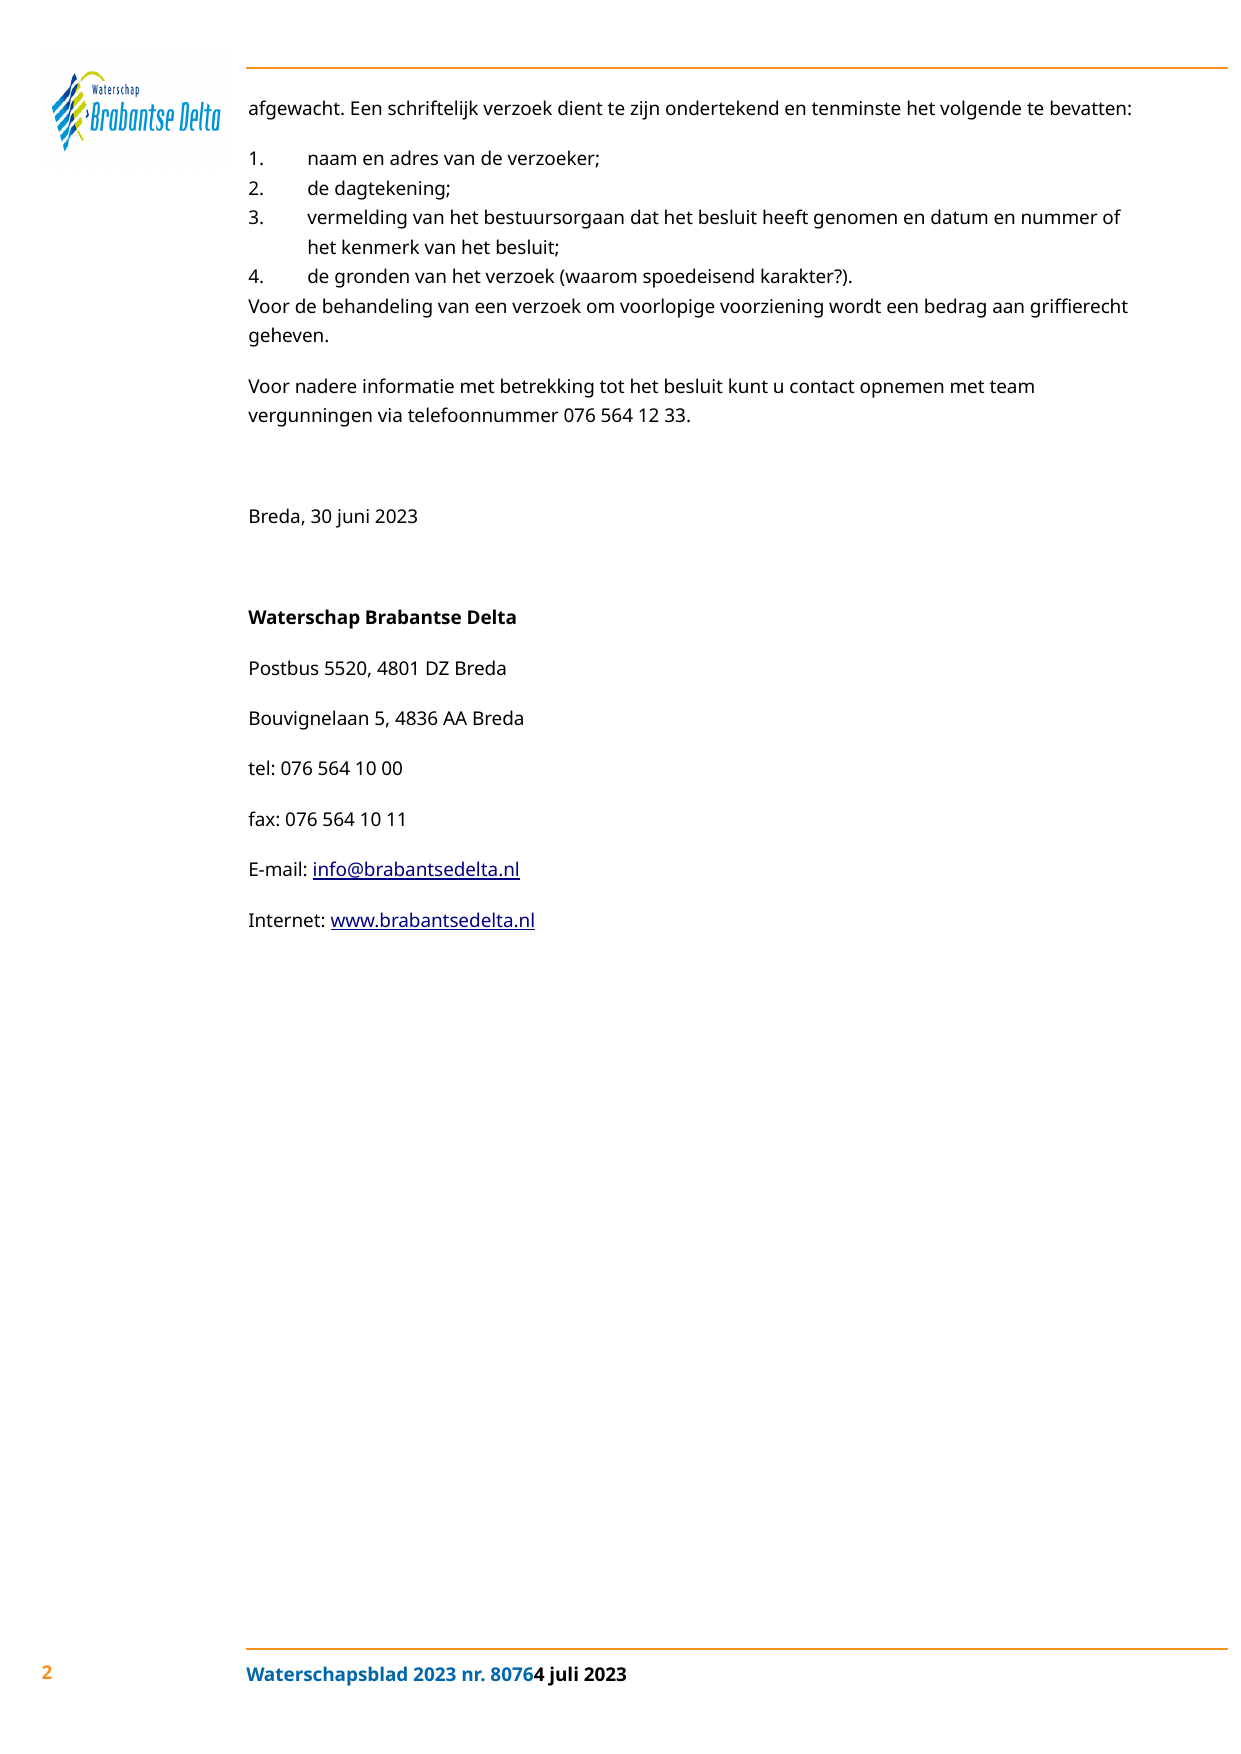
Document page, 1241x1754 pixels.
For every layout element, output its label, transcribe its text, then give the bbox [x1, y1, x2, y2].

text Internet: www.brabantsedelta.nl [248, 907, 1152, 933]
picture [41, 47, 231, 172]
list naam en adres van de verzoeker; [248, 145, 1152, 171]
list de gronden van het verzoek (waarom spoedeisend karakter?). [248, 263, 1152, 289]
list vermelding van het bestuursorgaan dat het besluit heeft genomen en datum en nummer of het kenmerk van het besluit; [248, 204, 1152, 260]
text E-mail: info@brabantsedelta.nl [248, 856, 1152, 882]
text Waterschap Brabantse Delta [248, 604, 1152, 630]
text Postbus 5520, 4801 DZ Breda [248, 655, 1152, 681]
list de dagtekening; [248, 175, 1152, 201]
text Breda, 30 juni 2023 [248, 503, 1152, 529]
text fax: 076 564 10 11 [248, 806, 1152, 832]
text Bouvignelaan 5, 4836 AA Breda [248, 705, 1152, 731]
text afgewacht. Een schriftelijk verzoek dient te zijn ondertekend en tenminste het volgende te bevatten: [248, 95, 1152, 121]
text Voor nadere informatie met betrekking tot het besluit kunt u contact opnemen met team vergunningen via telefoonnummer 076 564 12 33. [248, 373, 1152, 428]
text Voor de behandeling van een verzoek om voorlopige voorziening wordt een bedrag aan griffierecht geheven. [248, 293, 1152, 348]
text tel: 076 564 10 00 [248, 756, 1152, 781]
